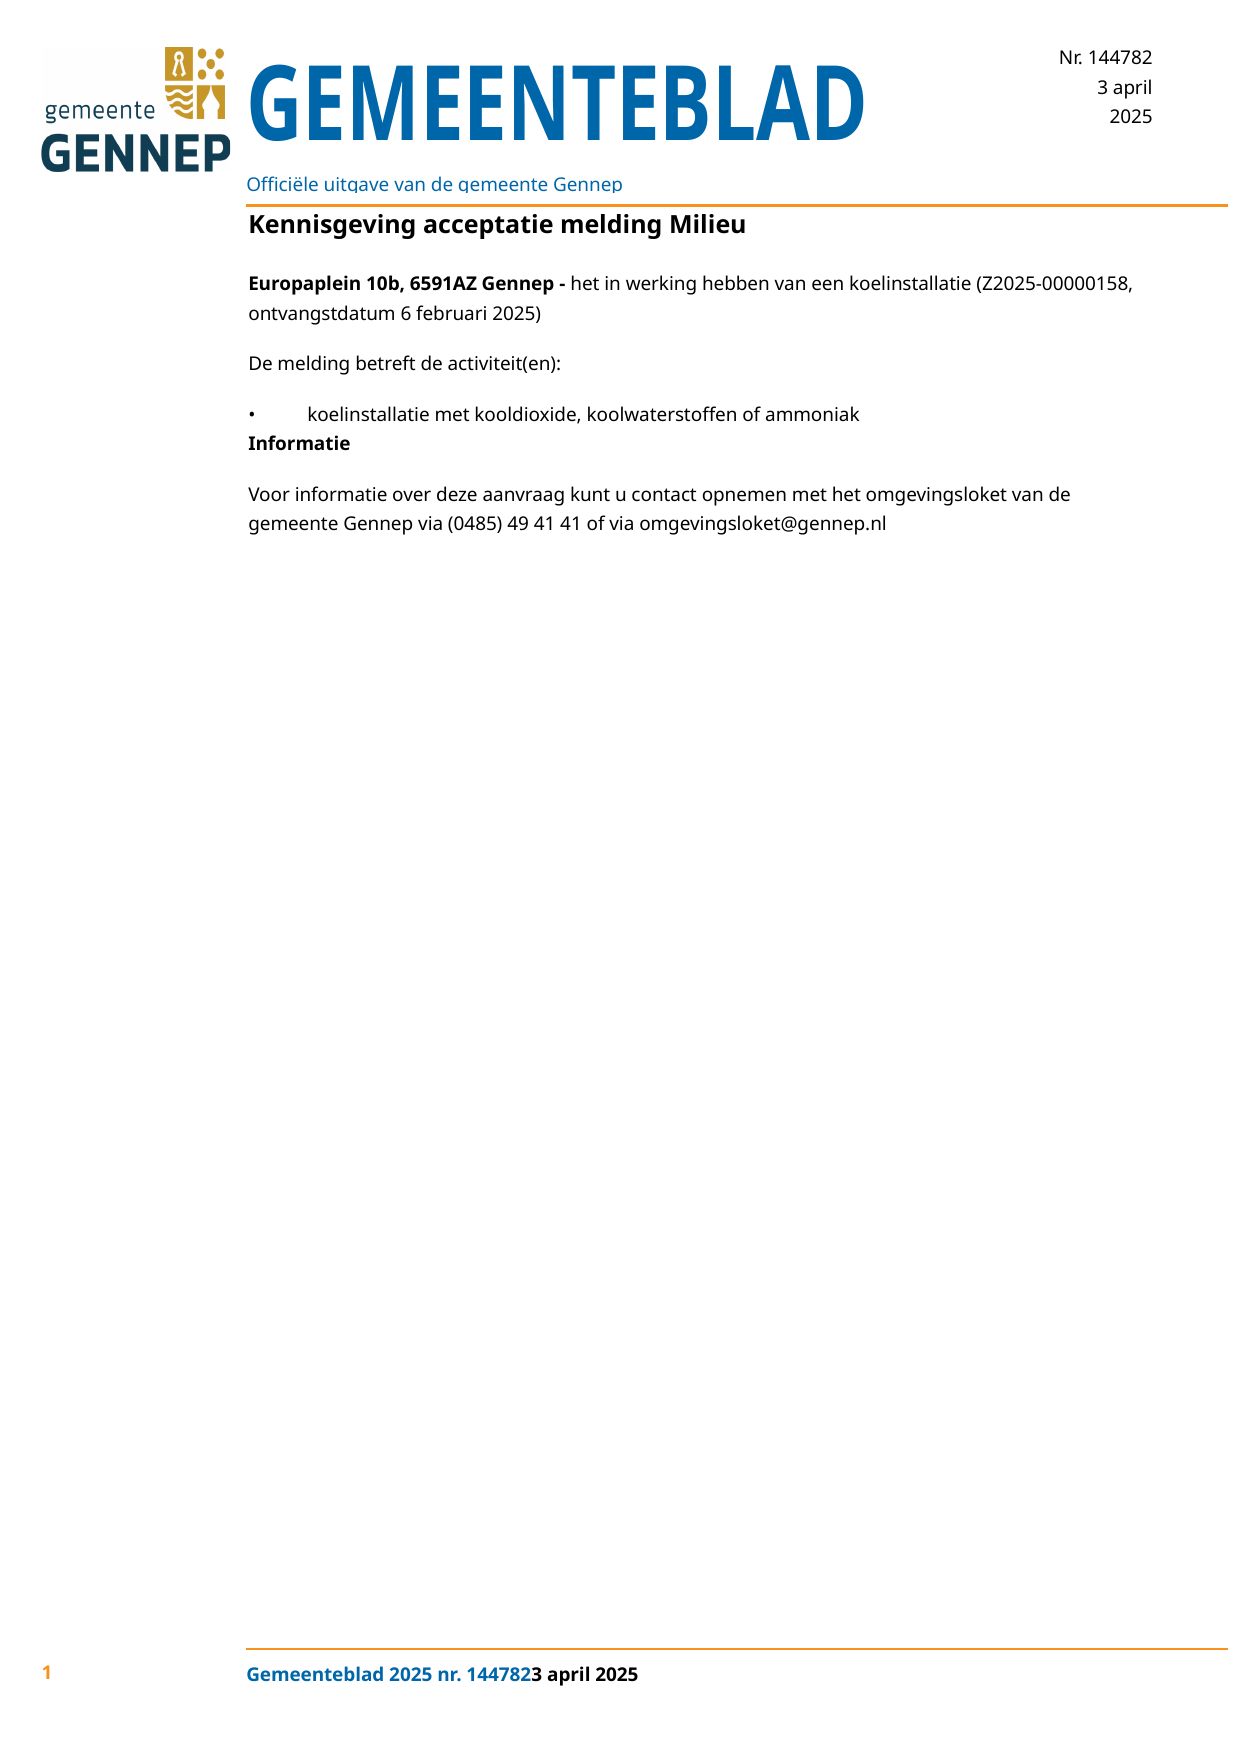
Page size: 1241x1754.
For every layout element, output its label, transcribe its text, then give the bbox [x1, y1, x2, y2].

text Voor informatie over deze aanvraag kunt u contact opnemen met het omgevingsloket van de gemeente Gennep via (0485) 49 41 41 of via omgevingsloket@gennep.nl [248, 481, 1152, 536]
list koelinstallatie met kooldioxide, koolwaterstoffen of ammoniak [248, 401, 1152, 426]
text Kennisgeving acceptatie melding Milieu [248, 207, 1152, 241]
text Europaplein 10b, 6591AZ Gennep - het in werking hebben van een koelinstallatie (Z2025-00000158, ontvangstdatum 6 februari 2025) [248, 270, 1152, 326]
text Informatie [248, 430, 1152, 456]
text De melding betreft de activiteit(en): [248, 350, 1152, 376]
picture [41, 47, 231, 172]
